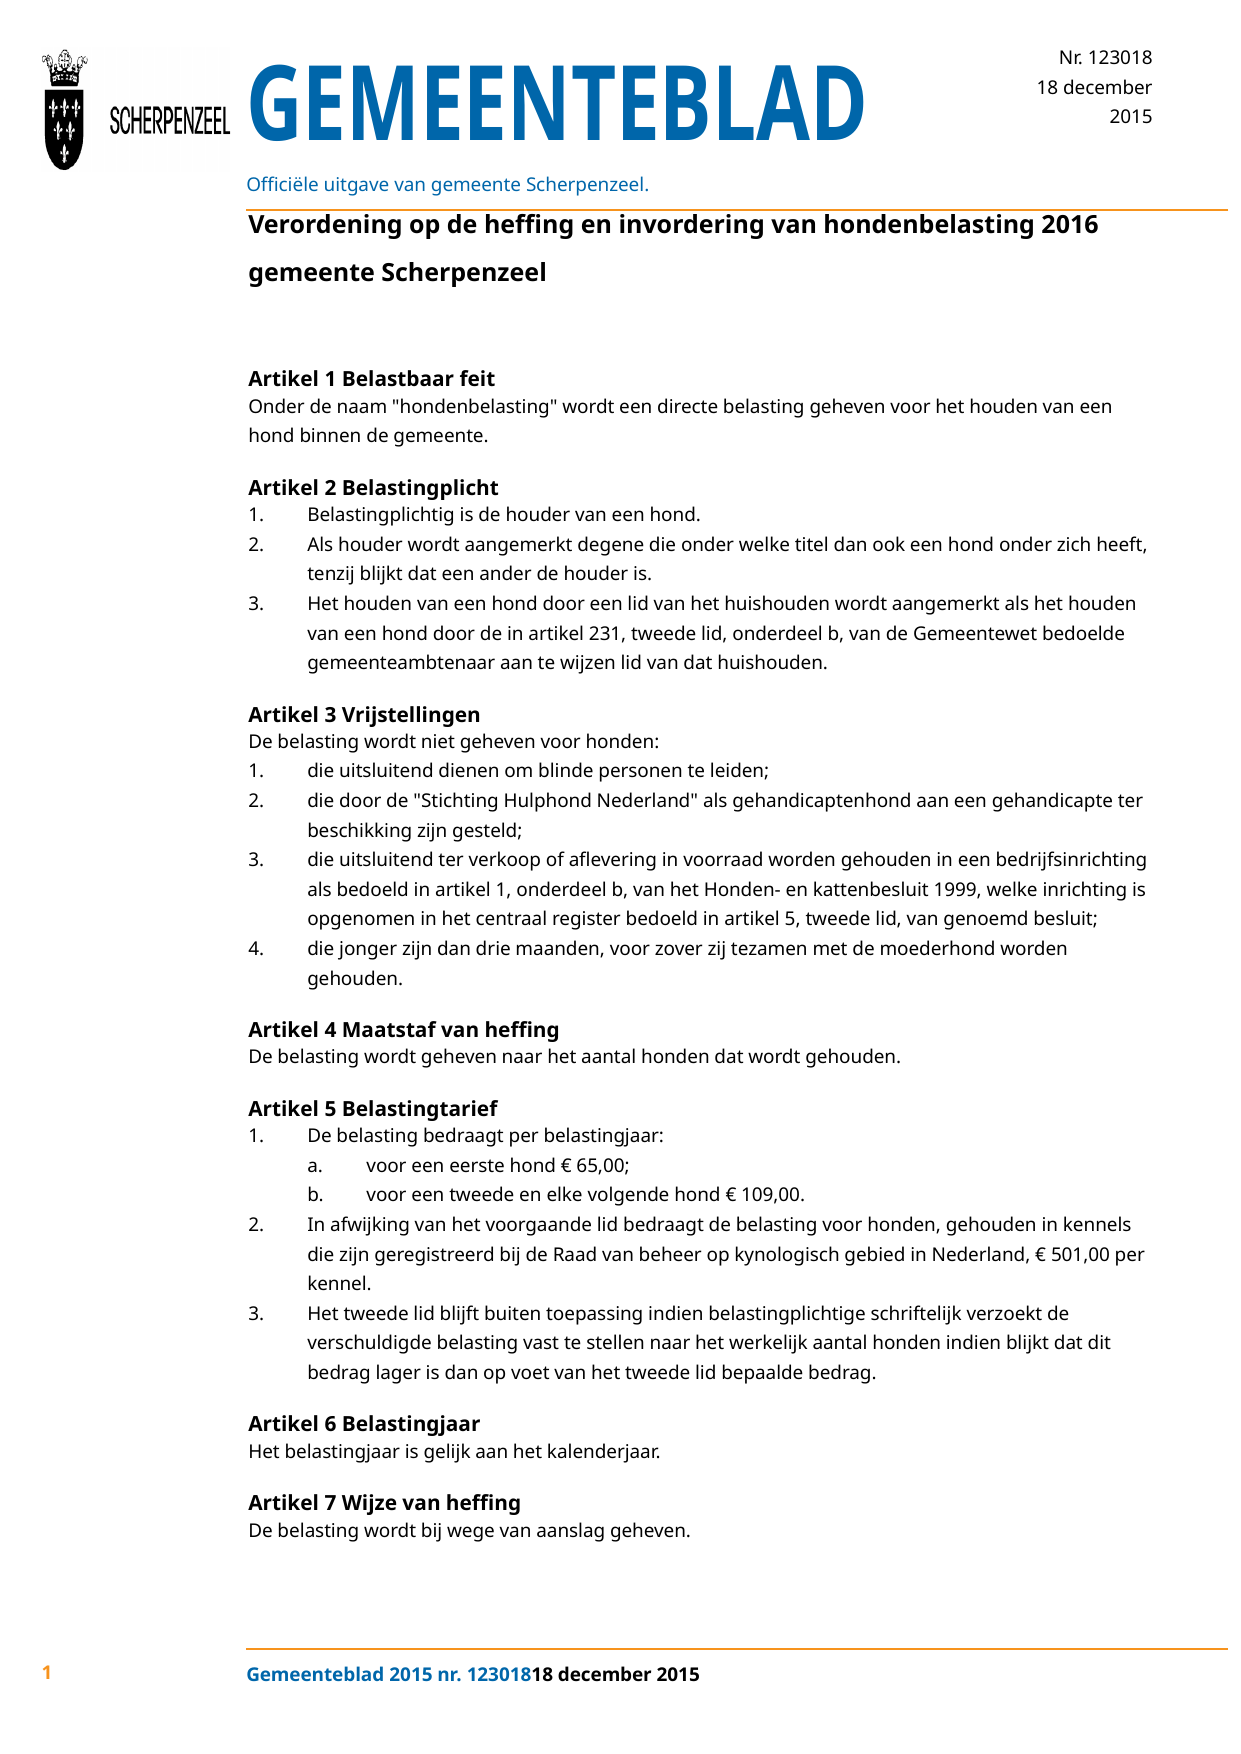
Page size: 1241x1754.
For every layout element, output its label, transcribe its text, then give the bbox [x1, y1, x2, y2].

list Het houden van een hond door een lid van het huishouden wordt aangemerkt als het houden van een hond door de in artikel 231, tweede lid, onderdeel b, van de Gemeentewet bedoelde gemeenteambtenaar aan te wijzen lid van dat huishouden. [248, 590, 1152, 675]
list die uitsluitend ter verkoop of aflevering in voorraad worden gehouden in een bedrijfsinrichting als bedoeld in artikel 1, onderdeel b, van het Honden- en kattenbesluit 1999, welke inrichting is opgenomen in het centraal register bedoeld in artikel 5, tweede lid, van genoemd besluit; [248, 846, 1152, 931]
list die uitsluitend dienen om blinde personen te leiden; [248, 758, 1152, 783]
text Artikel 4 Maatstaf van heffing [248, 1015, 1152, 1044]
list De belasting bedraagt per belastingjaar: [248, 1122, 1152, 1148]
text Het belastingjaar is gelijk aan het kalenderjaar. [248, 1438, 1152, 1464]
list die jonger zijn dan drie maanden, voor zover zij tezamen met de moederhond worden gehouden. [248, 935, 1152, 991]
list Het tweede lid blijft buiten toepassing indien belastingplichtige schriftelijk verzoekt de verschuldigde belasting vast te stellen naar het werkelijk aantal honden indien blijkt dat dit bedrag lager is dan op voet van het tweede lid bepaalde bedrag. [248, 1300, 1152, 1385]
text De belasting wordt bij wege van aanslag geheven. [248, 1517, 1152, 1543]
text Artikel 6 Belastingjaar [248, 1409, 1152, 1438]
text De belasting wordt niet geheven voor honden: [248, 728, 1152, 754]
list Belastingplichtig is de houder van een hond. [248, 501, 1152, 527]
text Onder de naam "hondenbelasting" wordt een directe belasting geheven voor het houden van een hond binnen de gemeente. [248, 393, 1152, 448]
text Artikel 5 Belastingtarief [248, 1094, 1152, 1122]
list voor een eerste hond € 65,00; [307, 1152, 1152, 1178]
text Artikel 7 Wijze van heffing [248, 1488, 1152, 1517]
list In afwijking van het voorgaande lid bedraagt de belasting voor honden, gehouden in kennels die zijn geregistreerd bij de Raad van beheer op kynologisch gebied in Nederland, € 501,00 per kennel. [248, 1211, 1152, 1296]
text De belasting wordt geheven naar het aantal honden dat wordt gehouden. [248, 1044, 1152, 1069]
picture [41, 47, 231, 172]
list die door de "Stichting Hulphond Nederland" als gehandicaptenhond aan een gehandicapte ter beschikking zijn gesteld; [248, 787, 1152, 843]
text Artikel 3 Vrijstellingen [248, 700, 1152, 728]
text Verordening op de heffing en invordering van hondenbelasting 2016 gemeente Scherpenzeel [248, 211, 1152, 288]
list Als houder wordt aangemerkt degene die onder welke titel dan ook een hond onder zich heeft, tenzij blijkt dat een ander de houder is. [248, 531, 1152, 586]
list voor een tweede en elke volgende hond € 109,00. [307, 1182, 1152, 1207]
text Artikel 1 Belastbaar feit [248, 364, 1152, 393]
text Artikel 2 Belastingplicht [248, 473, 1152, 501]
